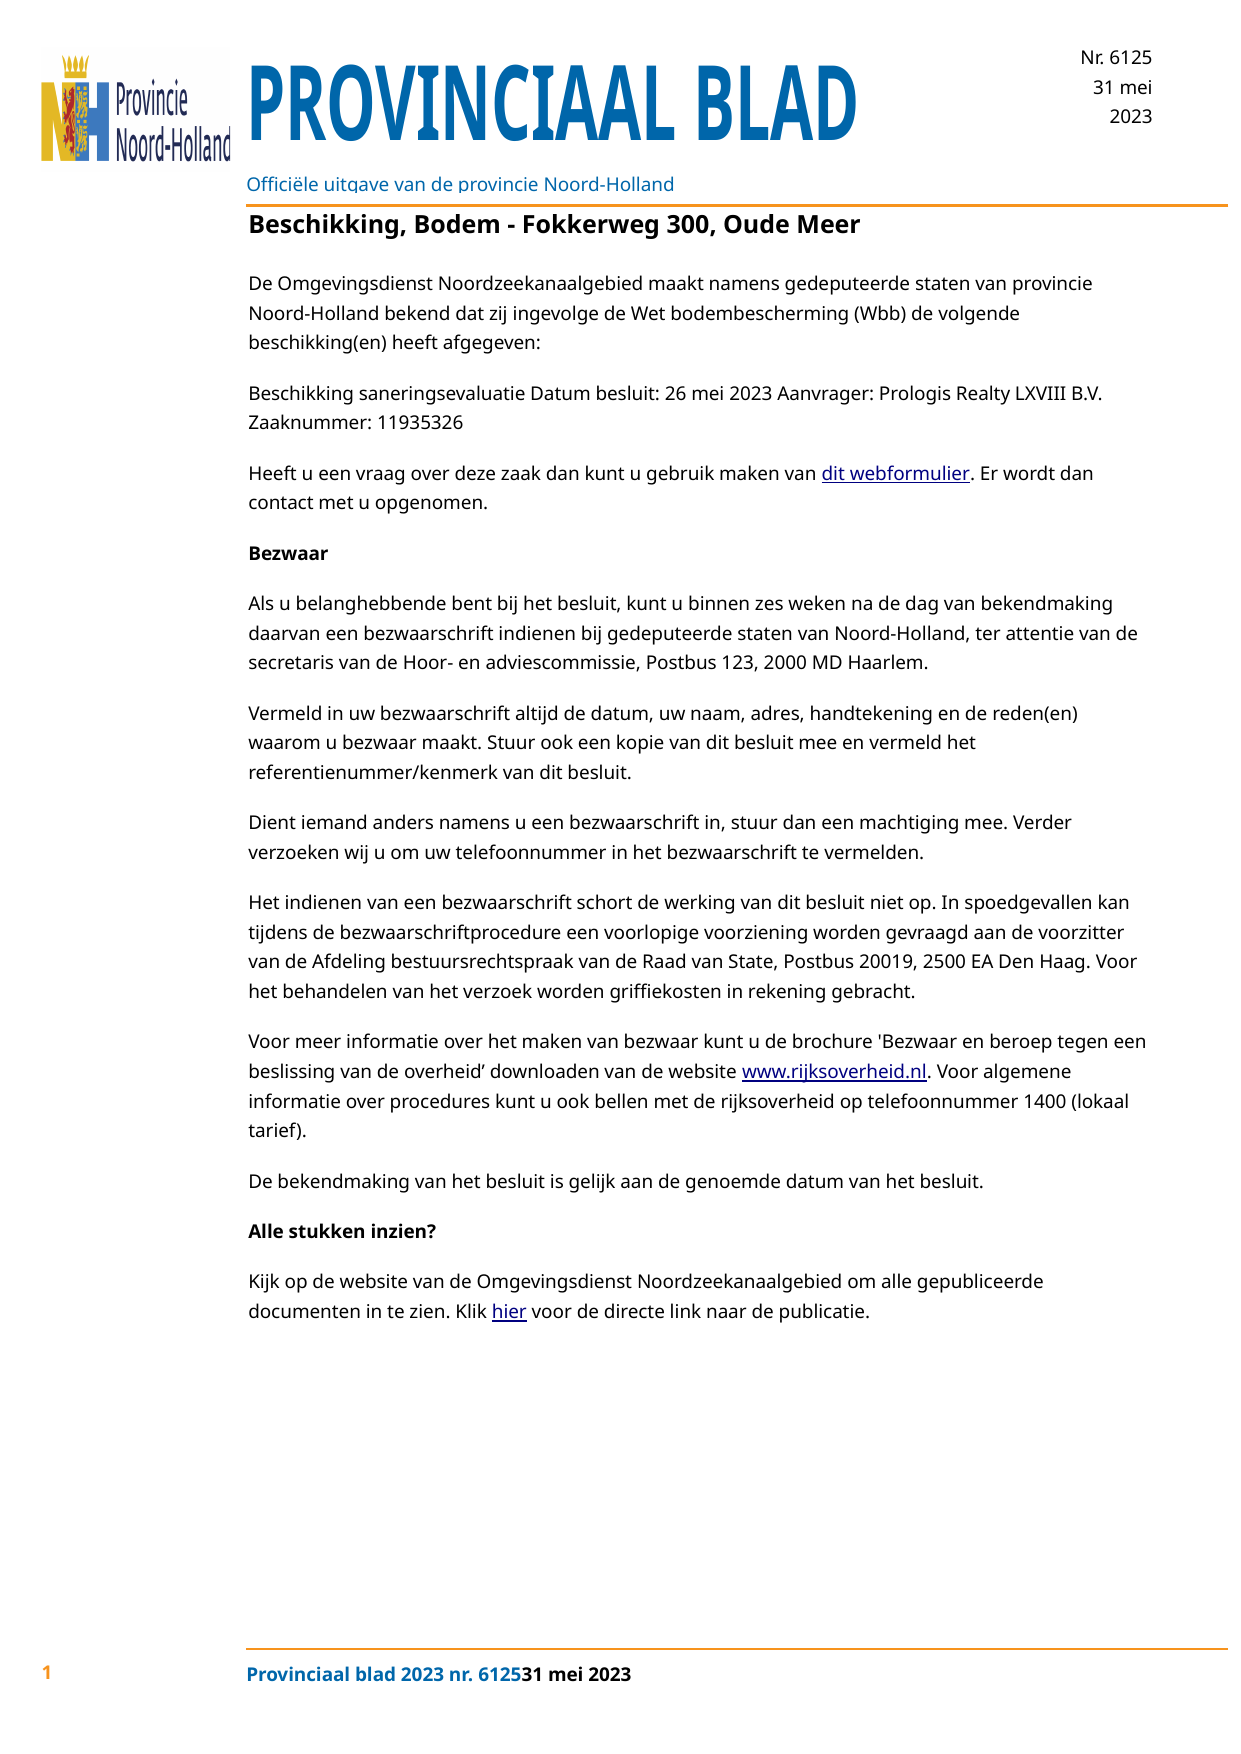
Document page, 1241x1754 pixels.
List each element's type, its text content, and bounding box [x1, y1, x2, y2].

text De Omgevingsdienst Noordzeekanaalgebied maakt namens gedeputeerde staten van provincie Noord-Holland bekend dat zij ingevolge de Wet bodembescherming (Wbb) de volgende beschikking(en) heeft afgegeven: [248, 270, 1152, 355]
text Vermeld in uw bezwaarschrift altijd de datum, uw naam, adres, handtekening en de reden(en) waarom u bezwaar maakt. Stuur ook een kopie van dit besluit mee en vermeld het referentienummer/kenmerk van dit besluit. [248, 700, 1152, 785]
text Heeft u een vraag over deze zaak dan kunt u gebruik maken van dit webformulier. Er wordt dan contact met u opgenomen. [248, 460, 1152, 515]
text Alle stukken inzien? [248, 1218, 1152, 1244]
picture [41, 47, 231, 172]
text Dient iemand anders namens u een bezwaarschrift in, stuur dan een machtiging mee. Verder verzoeken wij u om uw telefoonnummer in het bezwaarschrift te vermelden. [248, 809, 1152, 865]
text Het indienen van een bezwaarschrift schort de werking van dit besluit niet op. In spoedgevallen kan tijdens de bezwaarschriftprocedure een voorlopige voorziening worden gevraagd aan de voorzitter van de Afdeling bestuursrechtspraak van de Raad van State, Postbus 20019, 2500 EA Den Haag. Voor het behandelen van het verzoek worden griffiekosten in rekening gebracht. [248, 889, 1152, 1004]
text Voor meer informatie over het maken van bezwaar kunt u de brochure 'Bezwaar en beroep tegen een beslissing van de overheid’ downloaden van de website www.rijksoverheid.nl. Voor algemene informatie over procedures kunt u ook bellen met de rijksoverheid op telefoonnummer 1400 (lokaal tarief). [248, 1029, 1152, 1143]
text Kijk op de website van de Omgevingsdienst Noordzeekanaalgebied om alle gepubliceerde documenten in te zien. Klik hier voor de directe link naar de publicatie. [248, 1269, 1152, 1324]
text Bezwaar [248, 540, 1152, 566]
text De bekendmaking van het besluit is gelijk aan de genoemde datum van het besluit. [248, 1168, 1152, 1193]
text Beschikking, Bodem - Fokkerweg 300, Oude Meer [248, 207, 1152, 241]
text Beschikking saneringsevaluatie Datum besluit: 26 mei 2023 Aanvrager: Prologis Realty LXVIII B.V. Zaaknummer: 11935326 [248, 380, 1152, 435]
text Als u belanghebbende bent bij het besluit, kunt u binnen zes weken na de dag van bekendmaking daarvan een bezwaarschrift indienen bij gedeputeerde staten van Noord-Holland, ter attentie van de secretaris van de Hoor- en adviescommissie, Postbus 123, 2000 MD Haarlem. [248, 590, 1152, 675]
